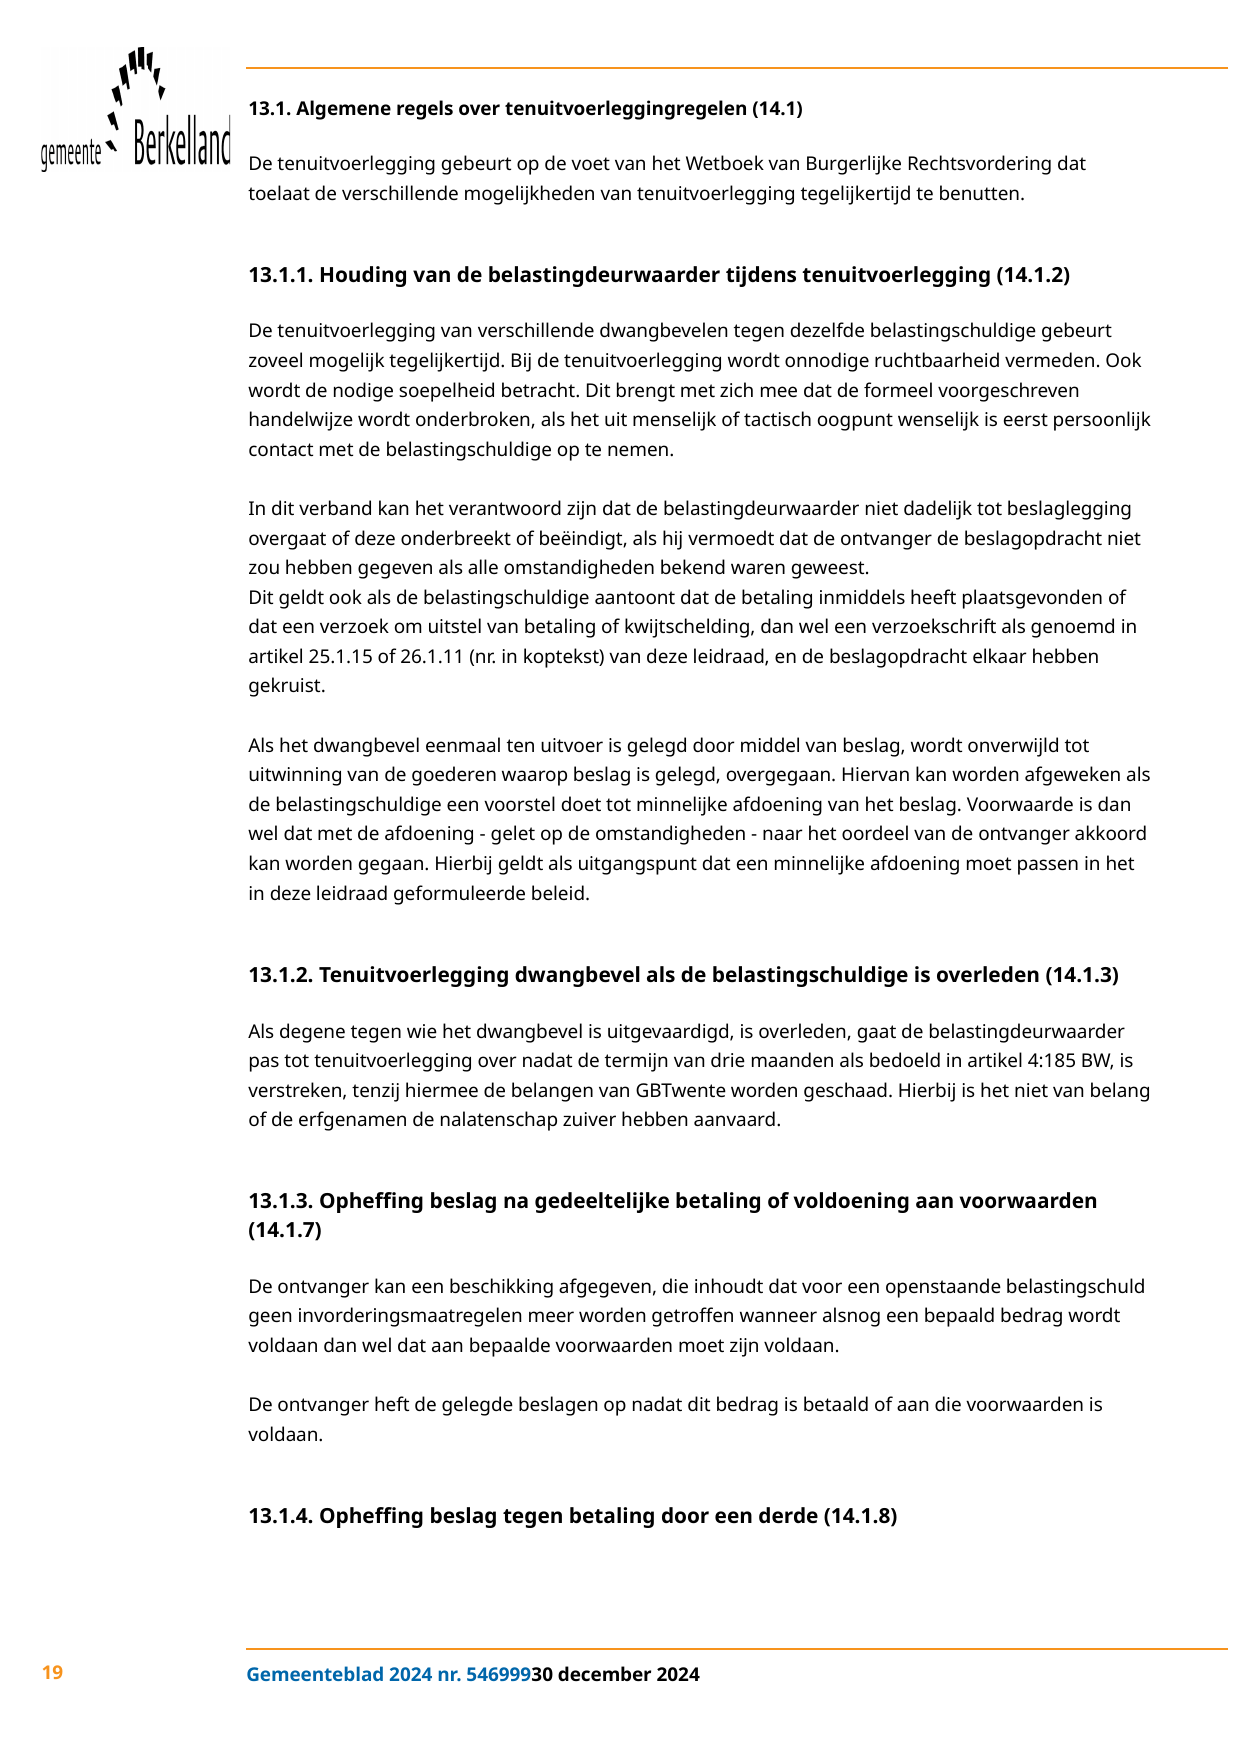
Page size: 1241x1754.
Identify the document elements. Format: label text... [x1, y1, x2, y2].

text 13.1.1. Houding van de belastingdeurwaarder tijdens tenuitvoerlegging (14.1.2) [248, 260, 1152, 288]
text De ontvanger kan een beschikking afgegeven, die inhoudt dat voor een openstaande belastingschuld geen invorderingsmaatregelen meer worden getroffen wanneer alsnog een bepaald bedrag wordt voldaan dan wel dat aan bepaalde voorwaarden moet zijn voldaan. [248, 1273, 1152, 1358]
text In dit verband kan het verantwoord zijn dat de belastingdeurwaarder niet dadelijk tot beslaglegging overgaat of deze onderbreekt of beëindigt, als hij vermoedt dat de ontvanger de beslagopdracht niet zou hebben gegeven als alle omstandigheden bekend waren geweest. [248, 495, 1152, 580]
text De ontvanger heft de gelegde beslagen op nadat dit bedrag is betaald of aan die voorwaarden is voldaan. [248, 1391, 1152, 1447]
text 13.1.2. Tenuitvoerlegging dwangbevel als de belastingschuldige is overleden (14.1.3) [248, 960, 1152, 988]
text Als het dwangbevel eenmaal ten uitvoer is gelegd door middel van beslag, wordt onverwijld tot uitwinning van de goederen waarop beslag is gelegd, overgegaan. Hiervan kan worden afgeweken als de belastingschuldige een voorstel doet tot minnelijke afdoening van het beslag. Voorwaarde is dan wel dat met de afdoening - gelet op de omstandigheden - naar het oordeel van de ontvanger akkoord kan worden gegaan. Hierbij geldt als uitgangspunt dat een minnelijke afdoening moet passen in het in deze leidraad geformuleerde beleid. [248, 732, 1152, 906]
text 13.1.4. Opheffing beslag tegen betaling door een derde (14.1.8) [248, 1501, 1152, 1529]
picture [41, 47, 231, 172]
text 13.1. Algemene regels over tenuitvoerleggingregelen (14.1) [248, 95, 1152, 121]
text De tenuitvoerlegging van verschillende dwangbevelen tegen dezelfde belastingschuldige gebeurt zoveel mogelijk tegelijkertijd. Bij de tenuitvoerlegging wordt onnodige ruchtbaarheid vermeden. Ook wordt de nodige soepelheid betracht. Dit brengt met zich mee dat de formeel voorgeschreven handelwijze wordt onderbroken, als het uit menselijk of tactisch oogpunt wenselijk is eerst persoonlijk contact met de belastingschuldige op te nemen. [248, 318, 1152, 462]
text 13.1.3. Opheffing beslag na gedeeltelijke betaling of voldoening aan voorwaarden (14.1.7) [248, 1187, 1152, 1243]
text De tenuitvoerlegging gebeurt op de voet van het Wetboek van Burgerlijke Rechtsvordering dat toelaat de verschillende mogelijkheden van tenuitvoerlegging tegelijkertijd te benutten. [248, 150, 1152, 205]
text Dit geldt ook als de belastingschuldige aantoont dat de betaling inmiddels heeft plaatsgevonden of dat een verzoek om uitstel van betaling of kwijtschelding, dan wel een verzoekschrift als genoemd in artikel 25.1.15 of 26.1.11 (nr. in koptekst) van deze leidraad, en de beslagopdracht elkaar hebben gekruist. [248, 584, 1152, 698]
text Als degene tegen wie het dwangbevel is uitgevaardigd, is overleden, gaat de belastingdeurwaarder pas tot tenuitvoerlegging over nadat de termijn van drie maanden als bedoeld in artikel 4:185 BW, is verstreken, tenzij hiermee de belangen van GBTwente worden geschaad. Hierbij is het niet van belang of de erfgenamen de nalatenschap zuiver hebben aanvaard. [248, 1018, 1152, 1132]
